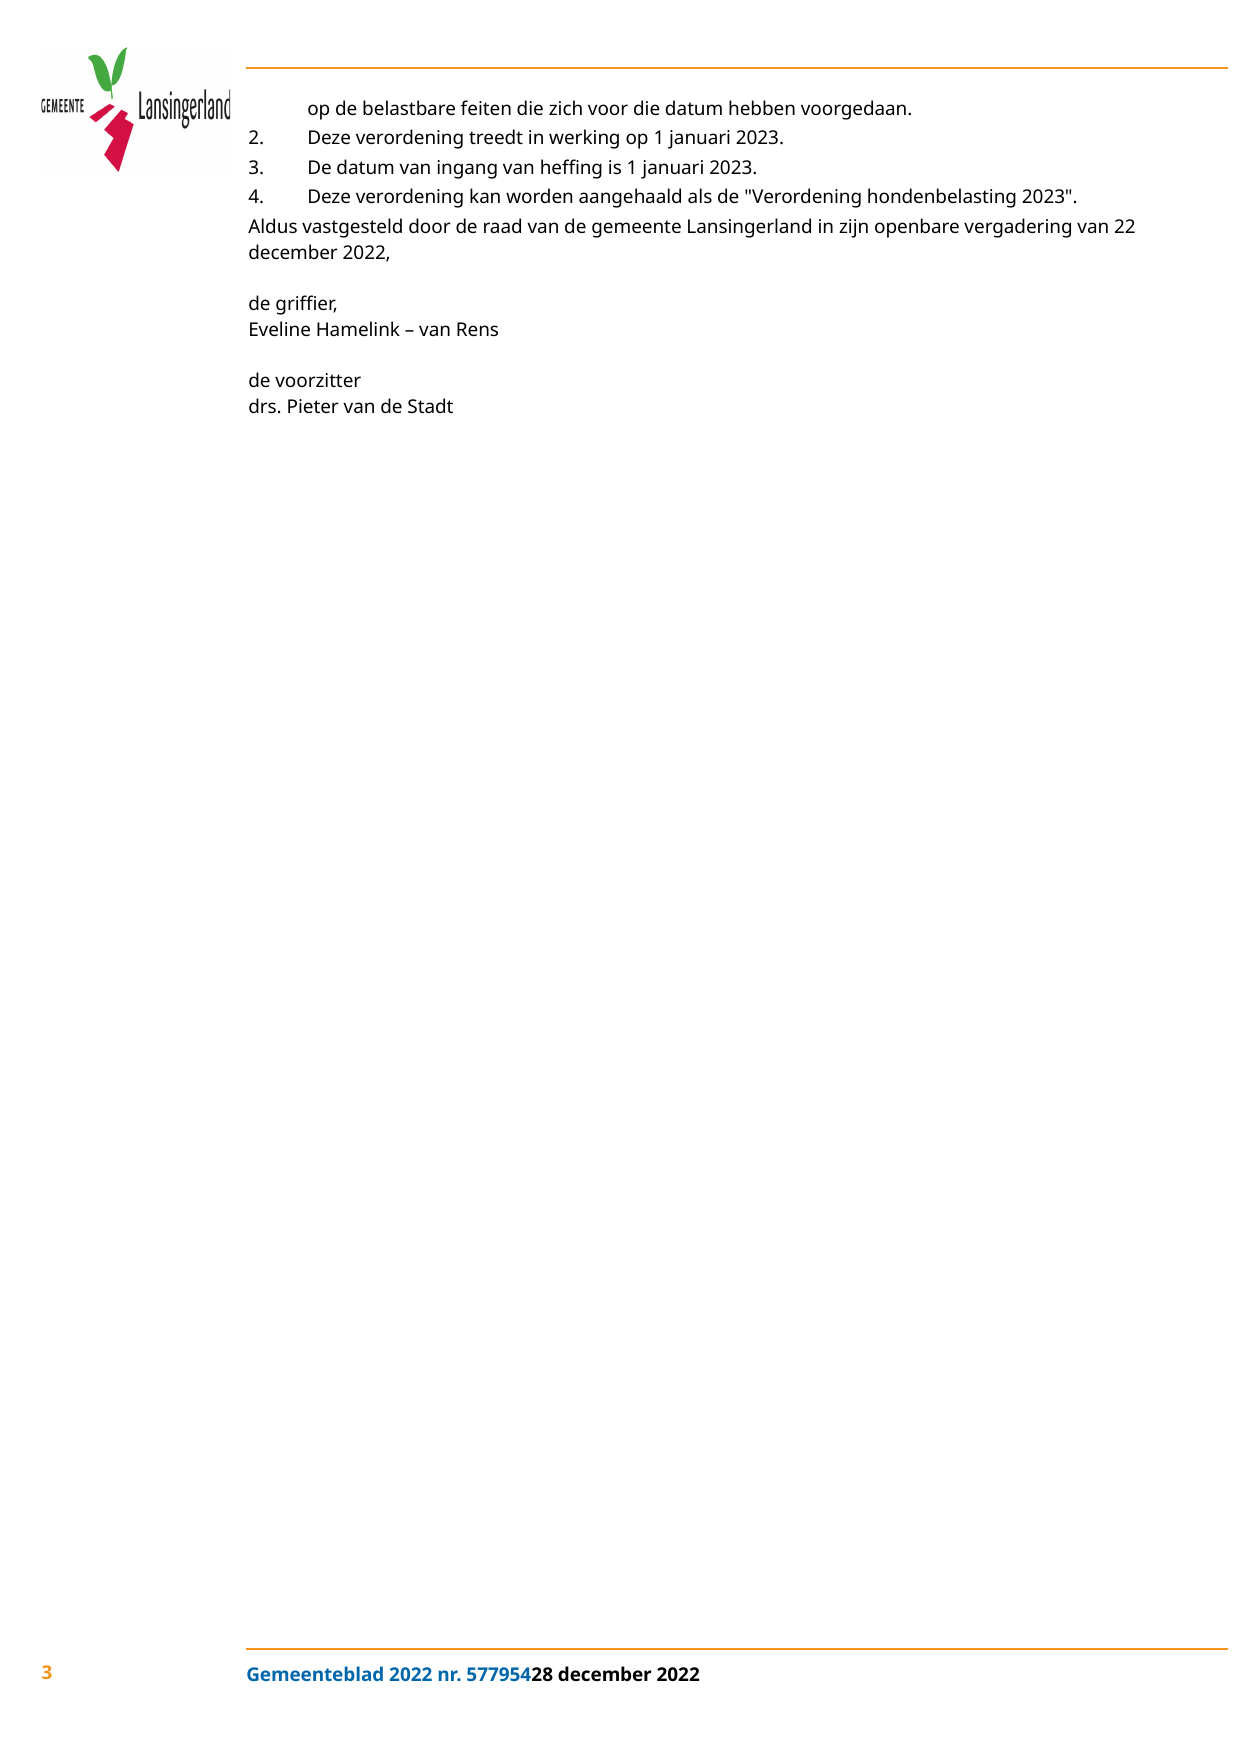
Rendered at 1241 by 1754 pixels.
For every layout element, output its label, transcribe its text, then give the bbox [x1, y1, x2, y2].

list Deze verordening treedt in werking op 1 januari 2023. [248, 124, 1152, 150]
text drs. Pieter van de Stadt [248, 393, 1152, 419]
picture [41, 47, 231, 172]
list op de belastbare feiten die zich voor die datum hebben voorgedaan. [248, 95, 1152, 121]
text de voorzitter [248, 367, 1152, 393]
text Aldus vastgesteld door de raad van de gemeente Lansingerland in zijn openbare vergadering van 22 december 2022, [248, 213, 1152, 264]
list De datum van ingang van heffing is 1 januari 2023. [248, 154, 1152, 180]
text de griffier, [248, 290, 1152, 316]
text Eveline Hamelink – van Rens [248, 316, 1152, 342]
list Deze verordening kan worden aangehaald als de "Verordening hondenbelasting 2023". [248, 183, 1152, 209]
